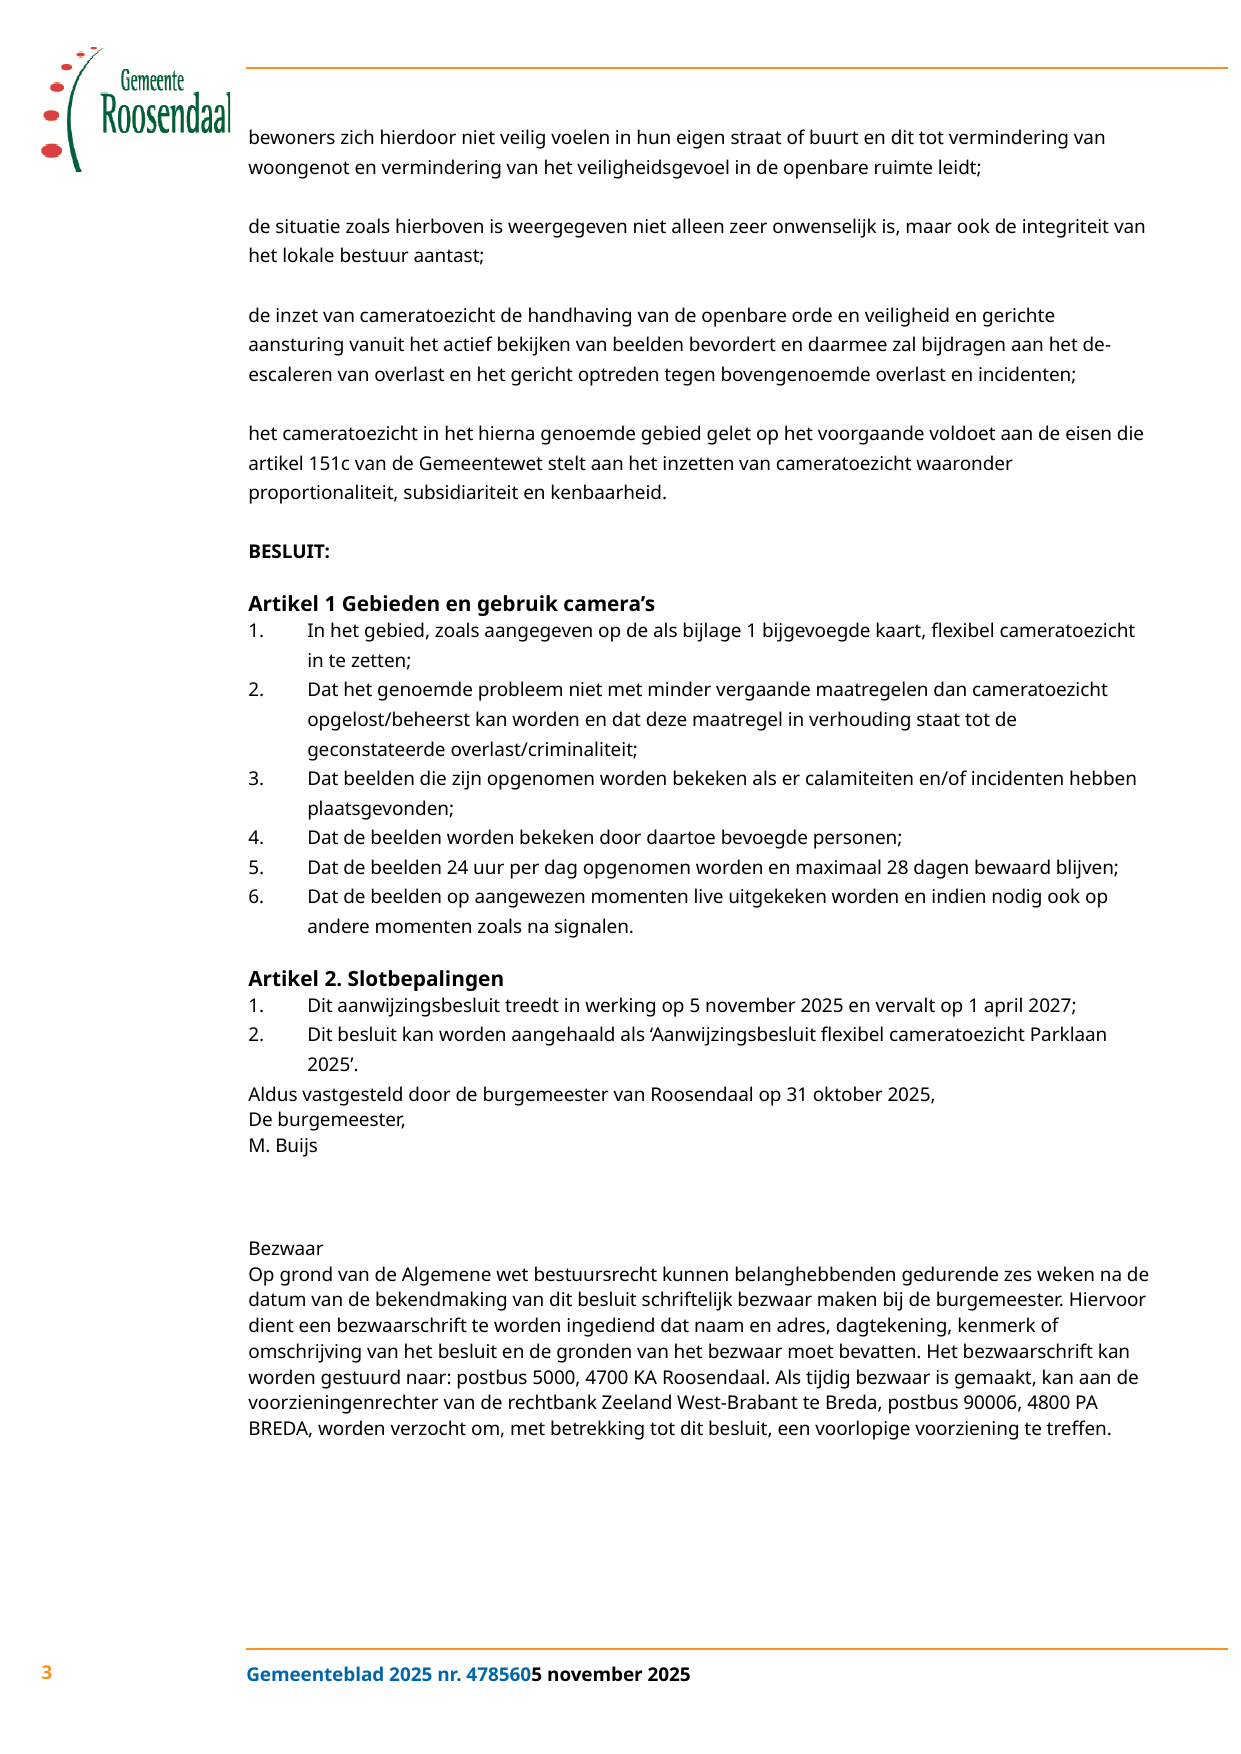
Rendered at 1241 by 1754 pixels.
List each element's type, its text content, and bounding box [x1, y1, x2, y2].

text Aldus vastgesteld door de burgemeester van Roosendaal op 31 oktober 2025, [248, 1081, 1152, 1107]
text M. Buijs [248, 1132, 1152, 1158]
list Dat de beelden 24 uur per dag opgenomen worden en maximaal 28 dagen bewaard blijven; [248, 854, 1152, 880]
picture [41, 47, 231, 172]
list Dat het genoemde probleem niet met minder vergaande maatregelen dan cameratoezicht opgelost/beheerst kan worden en dat deze maatregel in verhouding staat tot de geconstateerde overlast/criminaliteit; [248, 677, 1152, 761]
text het cameratoezicht in het hierna genoemde gebied gelet op het voorgaande voldoet aan de eisen die artikel 151c van de Gemeentewet stelt aan het inzetten van cameratoezicht waaronder proportionaliteit, subsidiariteit en kenbaarheid. [248, 420, 1152, 505]
list Dat de beelden op aangewezen momenten live uitgekeken worden en indien nodig ook op andere momenten zoals na signalen. [248, 884, 1152, 939]
list Dat beelden die zijn opgenomen worden bekeken als er calamiteiten en/of incidenten hebben plaatsgevonden; [248, 765, 1152, 821]
text de situatie zoals hierboven is weergegeven niet alleen zeer onwenselijk is, maar ook de integriteit van het lokale bestuur aantast; [248, 213, 1152, 268]
text bewoners zich hierdoor niet veilig voelen in hun eigen straat of buurt en dit tot vermindering van woongenot en vermindering van het veiligheidsgevoel in de openbare ruimte leidt; [248, 124, 1152, 180]
text BESLUIT: [248, 538, 1152, 564]
text Artikel 1 Gebieden en gebruik camera’s [248, 589, 1152, 617]
list Dit aanwijzingsbesluit treedt in werking op 5 november 2025 en vervalt op 1 april 2027; [248, 992, 1152, 1018]
text Op grond van de Algemene wet bestuursrecht kunnen belanghebbenden gedurende zes weken na de [248, 1261, 1152, 1287]
text de inzet van cameratoezicht de handhaving van de openbare orde en veiligheid en gerichte aansturing vanuit het actief bekijken van beelden bevordert en daarmee zal bijdragen aan het de-escaleren van overlast en het gericht optreden tegen bovengenoemde overlast en incidenten; [248, 302, 1152, 387]
text Artikel 2. Slotbepalingen [248, 964, 1152, 992]
list Dat de beelden worden bekeken door daartoe bevoegde personen; [248, 824, 1152, 850]
list Dit besluit kan worden aangehaald als ‘Aanwijzingsbesluit flexibel cameratoezicht Parklaan 2025’. [248, 1022, 1152, 1077]
text De burgemeester, [248, 1107, 1152, 1132]
text datum van de bekendmaking van dit besluit schriftelijk bezwaar maken bij de burgemeester. Hiervoor dient een bezwaarschrift te worden ingediend dat naam en adres, dagtekening, kenmerk of omschrijving van het besluit en de gronden van het bezwaar moet bevatten. Het bezwaarschrift kan worden gestuurd naar: postbus 5000, 4700 KA Roosendaal. Als tijdig bezwaar is gemaakt, kan aan de voorzieningenrechter van de rechtbank Zeeland West-Brabant te Breda, postbus 90006, 4800 PA BREDA, worden verzocht om, met betrekking tot dit besluit, een voorlopige voorziening te treffen. [248, 1287, 1152, 1441]
text Bezwaar [248, 1235, 1152, 1261]
list In het gebied, zoals aangegeven op de als bijlage 1 bijgevoegde kaart, flexibel cameratoezicht in te zetten; [248, 617, 1152, 673]
